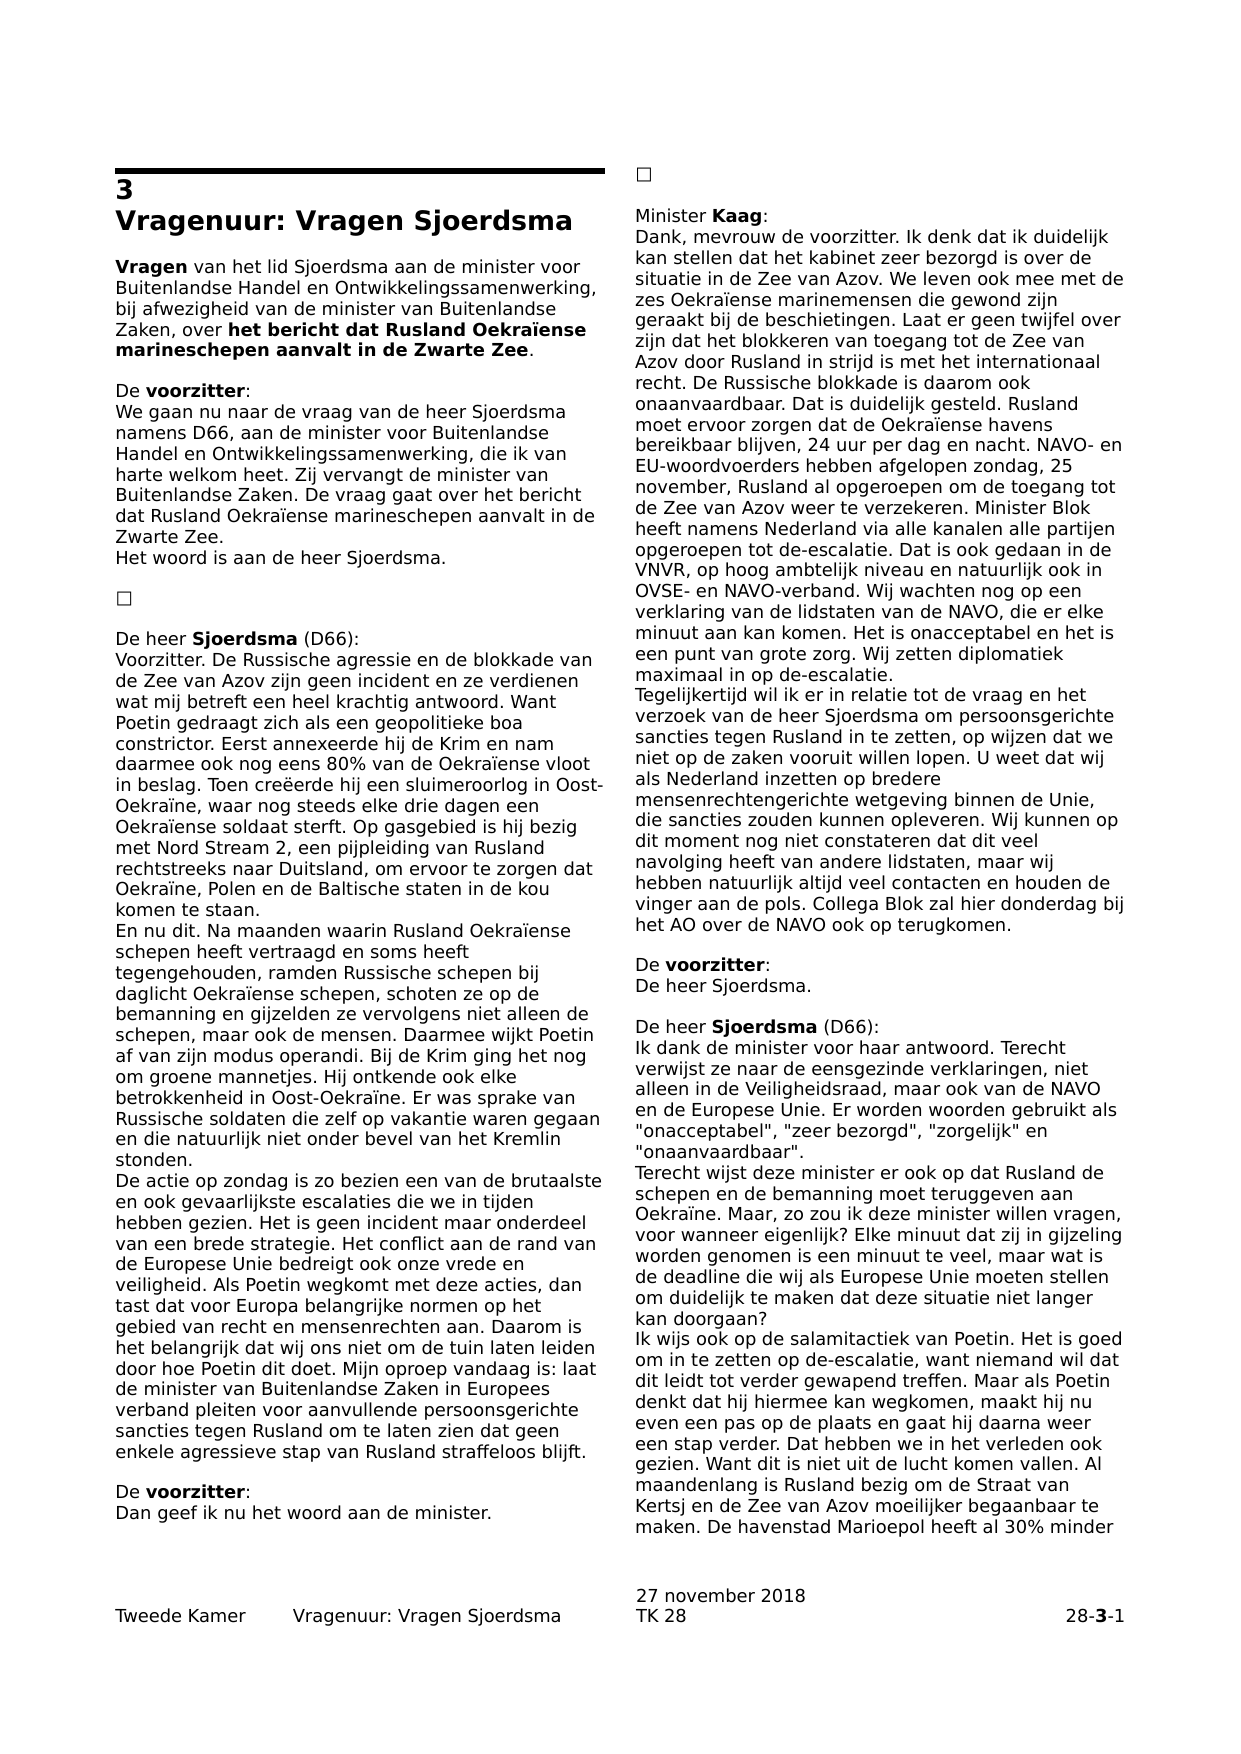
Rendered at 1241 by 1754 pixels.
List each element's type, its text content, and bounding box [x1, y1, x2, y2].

text We gaan nu naar de vraag van de heer Sjoerdsma namens D66, aan de minister voor Buitenlandse Handel en Ontwikkelingssamenwerking, die ik van harte welkom heet. Zij vervangt de minister van Buitenlandse Zaken. De vraag gaat over het bericht dat Rusland Oekraïense marineschepen aanvalt in de Zwarte Zee. [115, 402, 605, 548]
text Ik wijs ook op de salamitactiek van Poetin. Het is goed om in te zetten op de-escalatie, want niemand wil dat dit leidt tot verder gewapend treffen. Maar als Poetin denkt dat hij hiermee kan wegkomen, maakt hij nu even een pas op de plaats en gaat hij daarna weer een stap verder. Dat hebben we in het verleden ook gezien. Want dit is niet uit de lucht komen vallen. Al maandenlang is Rusland bezig om de Straat van Kertsj en de Zee van Azov moeilijker begaanbaar te maken. De havenstad Marioepol heeft al 30% minder [635, 1329, 1125, 1537]
text De actie op zondag is zo bezien een van de brutaalste en ook gevaarlijkste escalaties die we in tijden hebben gezien. Het is geen incident maar onderdeel van een brede strategie. Het conflict aan de rand van de Europese Unie bedreigt ook onze vrede en veiligheid. Als Poetin wegkomt met deze acties, dan tast dat voor Europa belangrijke normen op het gebied van recht en mensenrechten aan. Daarom is het belangrijk dat wij ons niet om de tuin laten leiden door hoe Poetin dit doet. Mijn oproep vandaag is: laat de minister van Buitenlandse Zaken in Europees verband pleiten voor aanvullende persoonsgerichte sancties tegen Rusland om te laten zien dat geen enkele agressieve stap van Rusland straffeloos blijft. [115, 1171, 605, 1462]
text Het woord is aan de heer Sjoerdsma. [115, 548, 605, 568]
text Vragen van het lid Sjoerdsma aan de minister voor Buitenlandse Handel en Ontwikkelingssamenwerking, bij afwezigheid van de minister van Buitenlandse Zaken, over het bericht dat Rusland Oekraïense marineschepen aanvalt in de Zwarte Zee. [115, 257, 605, 361]
text De voorzitter: [115, 1482, 605, 1503]
text Tegelijkertijd wil ik er in relatie tot de vraag en het verzoek van de heer Sjoerdsma om persoonsgerichte sancties tegen Rusland in te zetten, op wijzen dat we niet op de zaken vooruit willen lopen. U weet dat wij als Nederland inzetten op bredere mensenrechtengerichte wetgeving binnen de Unie, die sancties zouden kunnen opleveren. Wij kunnen op dit moment nog niet constateren dat dit veel navolging heeft van andere lidstaten, maar wij hebben natuurlijk altijd veel contacten en houden de vinger aan de pols. Collega Blok zal hier donderdag bij het AO over de NAVO ook op terugkomen. [635, 685, 1125, 935]
text De heer Sjoerdsma (D66): [115, 629, 605, 650]
text De voorzitter: [635, 955, 1125, 976]
text En nu dit. Na maanden waarin Rusland Oekraïense schepen heeft vertraagd en soms heeft tegengehouden, ramden Russische schepen bij daglicht Oekraïense schepen, schoten ze op de bemanning en gijzelden ze vervolgens niet alleen de schepen, maar ook de mensen. Daarmee wijkt Poetin af van zijn modus operandi. Bij de Krim ging het nog om groene mannetjes. Hij ontkende ook elke betrokkenheid in Oost-Oekraïne. Er was sprake van Russische soldaten die zelf op vakantie waren gegaan en die natuurlijk niet onder bevel van het Kremlin stonden. [115, 921, 605, 1171]
text Dan geef ik nu het woord aan de minister. [115, 1503, 605, 1524]
text De voorzitter: [115, 381, 605, 402]
text Voorzitter. De Russische agressie en de blokkade van de Zee van Azov zijn geen incident en ze verdienen wat mij betreft een heel krachtig antwoord. Want Poetin gedraagt zich als een geopolitieke boa constrictor. Eerst annexeerde hij de Krim en nam daarmee ook nog eens 80% van de Oekraïense vloot in beslag. Toen creëerde hij een sluimeroorlog in Oost-Oekraïne, waar nog steeds elke drie dagen een Oekraïense soldaat sterft. Op gasgebied is hij bezig met Nord Stream 2, een pijpleiding van Rusland rechtstreeks naar Duitsland, om ervoor te zorgen dat Oekraïne, Polen en de Baltische staten in de kou komen te staan. [115, 650, 605, 921]
title 3 Vragenuur: Vragen Sjoerdsma [115, 174, 605, 237]
text Dank, mevrouw de voorzitter. Ik denk dat ik duidelijk kan stellen dat het kabinet zeer bezorgd is over de situatie in de Zee van Azov. We leven ook mee met de zes Oekraïense marinemensen die gewond zijn geraakt bij de beschietingen. Laat er geen twijfel over zijn dat het blokkeren van toegang tot de Zee van Azov door Rusland in strijd is met het internationaal recht. De Russische blokkade is daarom ook onaanvaardbaar. Dat is duidelijk gesteld. Rusland moet ervoor zorgen dat de Oekraïense havens bereikbaar blijven, 24 uur per dag en nacht. NAVO- en EU-woordvoerders hebben afgelopen zondag, 25 november, Rusland al opgeroepen om de toegang tot de Zee van Azov weer te verzekeren. Minister Blok heeft namens Nederland via alle kanalen alle partijen opgeroepen tot de-escalatie. Dat is ook gedaan in de VNVR, op hoog ambtelijk niveau en natuurlijk ook in OVSE- en NAVO-verband. Wij wachten nog op een verklaring van de lidstaten van de NAVO, die er elke minuut aan kan komen. Het is onacceptabel en het is een punt van grote zorg. Wij zetten diplomatiek maximaal in op de-escalatie. [635, 227, 1125, 685]
text De heer Sjoerdsma (D66): [635, 1017, 1125, 1037]
text Terecht wijst deze minister er ook op dat Rusland de schepen en de bemanning moet teruggeven aan Oekraïne. Maar, zo zou ik deze minister willen vragen, voor wanneer eigenlijk? Elke minuut dat zij in gijzeling worden genomen is een minuut te veel, maar wat is de deadline die wij als Europese Unie moeten stellen om duidelijk te maken dat deze situatie niet langer kan doorgaan? [635, 1162, 1125, 1329]
text ⬜ [115, 588, 605, 609]
text Minister Kaag: [635, 206, 1125, 227]
text Ik dank de minister voor haar antwoord. Terecht verwijst ze naar de eensgezinde verklaringen, niet alleen in de Veiligheidsraad, maar ook van de NAVO en de Europese Unie. Er worden woorden gebruikt als "onacceptabel", "zeer bezorgd", "zorgelijk" en "onaanvaardbaar". [635, 1037, 1125, 1162]
text De heer Sjoerdsma. [635, 976, 1125, 997]
text ⬜ [635, 165, 1125, 186]
